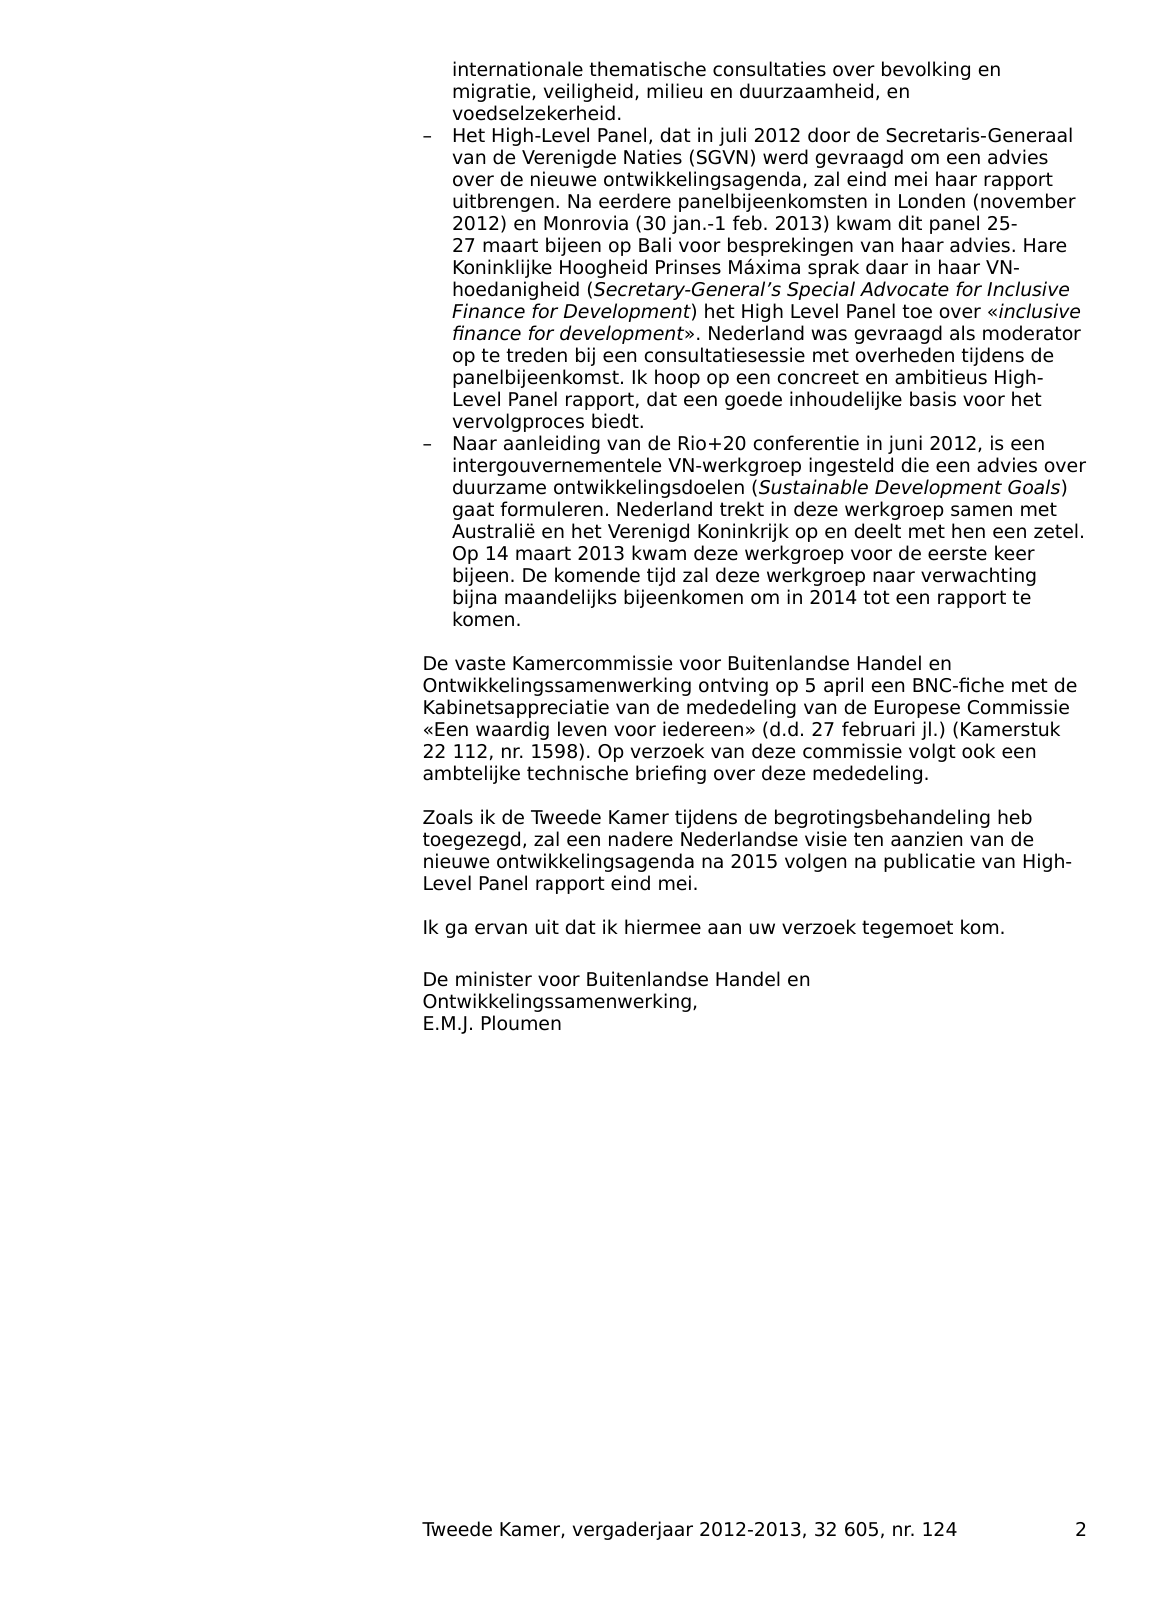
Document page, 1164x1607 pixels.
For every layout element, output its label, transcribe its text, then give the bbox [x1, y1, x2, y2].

text – Het High-Level Panel, dat in juli 2012 door de Secretaris-Generaal van de Verenigde Naties (SGVN) werd gevraagd om een advies over de nieuwe ontwikkelingsagenda, zal eind mei haar rapport uitbrengen. Na eerdere panelbijeenkomsten in Londen (november 2012) en Monrovia (30 jan.-1 feb. 2013) kwam dit panel 25-27 maart bijeen op Bali voor besprekingen van haar advies. Hare Koninklijke Hoogheid Prinses Máxima sprak daar in haar VN-hoedanigheid (Secretary-General’s Special Advocate for Inclusive Finance for Development) het High Level Panel toe over «inclusive finance for development». Nederland was gevraagd als moderator op te treden bij een consultatiesessie met overheden tijdens de panelbijeenkomst. Ik hoop op een concreet en ambitieus High-Level Panel rapport, dat een goede inhoudelijke basis voor het vervolgproces biedt. [422, 125, 1087, 433]
text De vaste Kamercommissie voor Buitenlandse Handel en Ontwikkelingssamenwerking ontving op 5 april een BNC-fiche met de Kabinetsappreciatie van de mededeling van de Europese Commissie «Een waardig leven voor iedereen» (d.d. 27 februari jl.) (Kamerstuk 22 112, nr. 1598). Op verzoek van deze commissie volgt ook een ambtelijke technische briefing over deze mededeling. [422, 653, 1087, 784]
text Ik ga ervan uit dat ik hiermee aan uw verzoek tegemoet kom. [422, 917, 1087, 939]
text – Naar aanleiding van de Rio+20 conferentie in juni 2012, is een intergouvernementele VN-werkgroep ingesteld die een advies over duurzame ontwikkelingsdoelen (Sustainable Development Goals) gaat formuleren. Nederland trekt in deze werkgroep samen met Australië en het Verenigd Koninkrijk op en deelt met hen een zetel. Op 14 maart 2013 kwam deze werkgroep voor de eerste keer bijeen. De komende tijd zal deze werkgroep naar verwachting bijna maandelijks bijeenkomen om in 2014 tot een rapport te komen. [422, 433, 1087, 631]
text De minister voor Buitenlandse Handel en Ontwikkelingssamenwerking, E.M.J. Ploumen [422, 969, 1087, 1035]
text internationale thematische consultaties over bevolking en migratie, veiligheid, milieu en duurzaamheid, en voedselzekerheid. [422, 59, 1087, 125]
text Zoals ik de Tweede Kamer tijdens de begrotingsbehandeling heb toegezegd, zal een nadere Nederlandse visie ten aanzien van de nieuwe ontwikkelingsagenda na 2015 volgen na publicatie van High-Level Panel rapport eind mei. [422, 807, 1087, 895]
